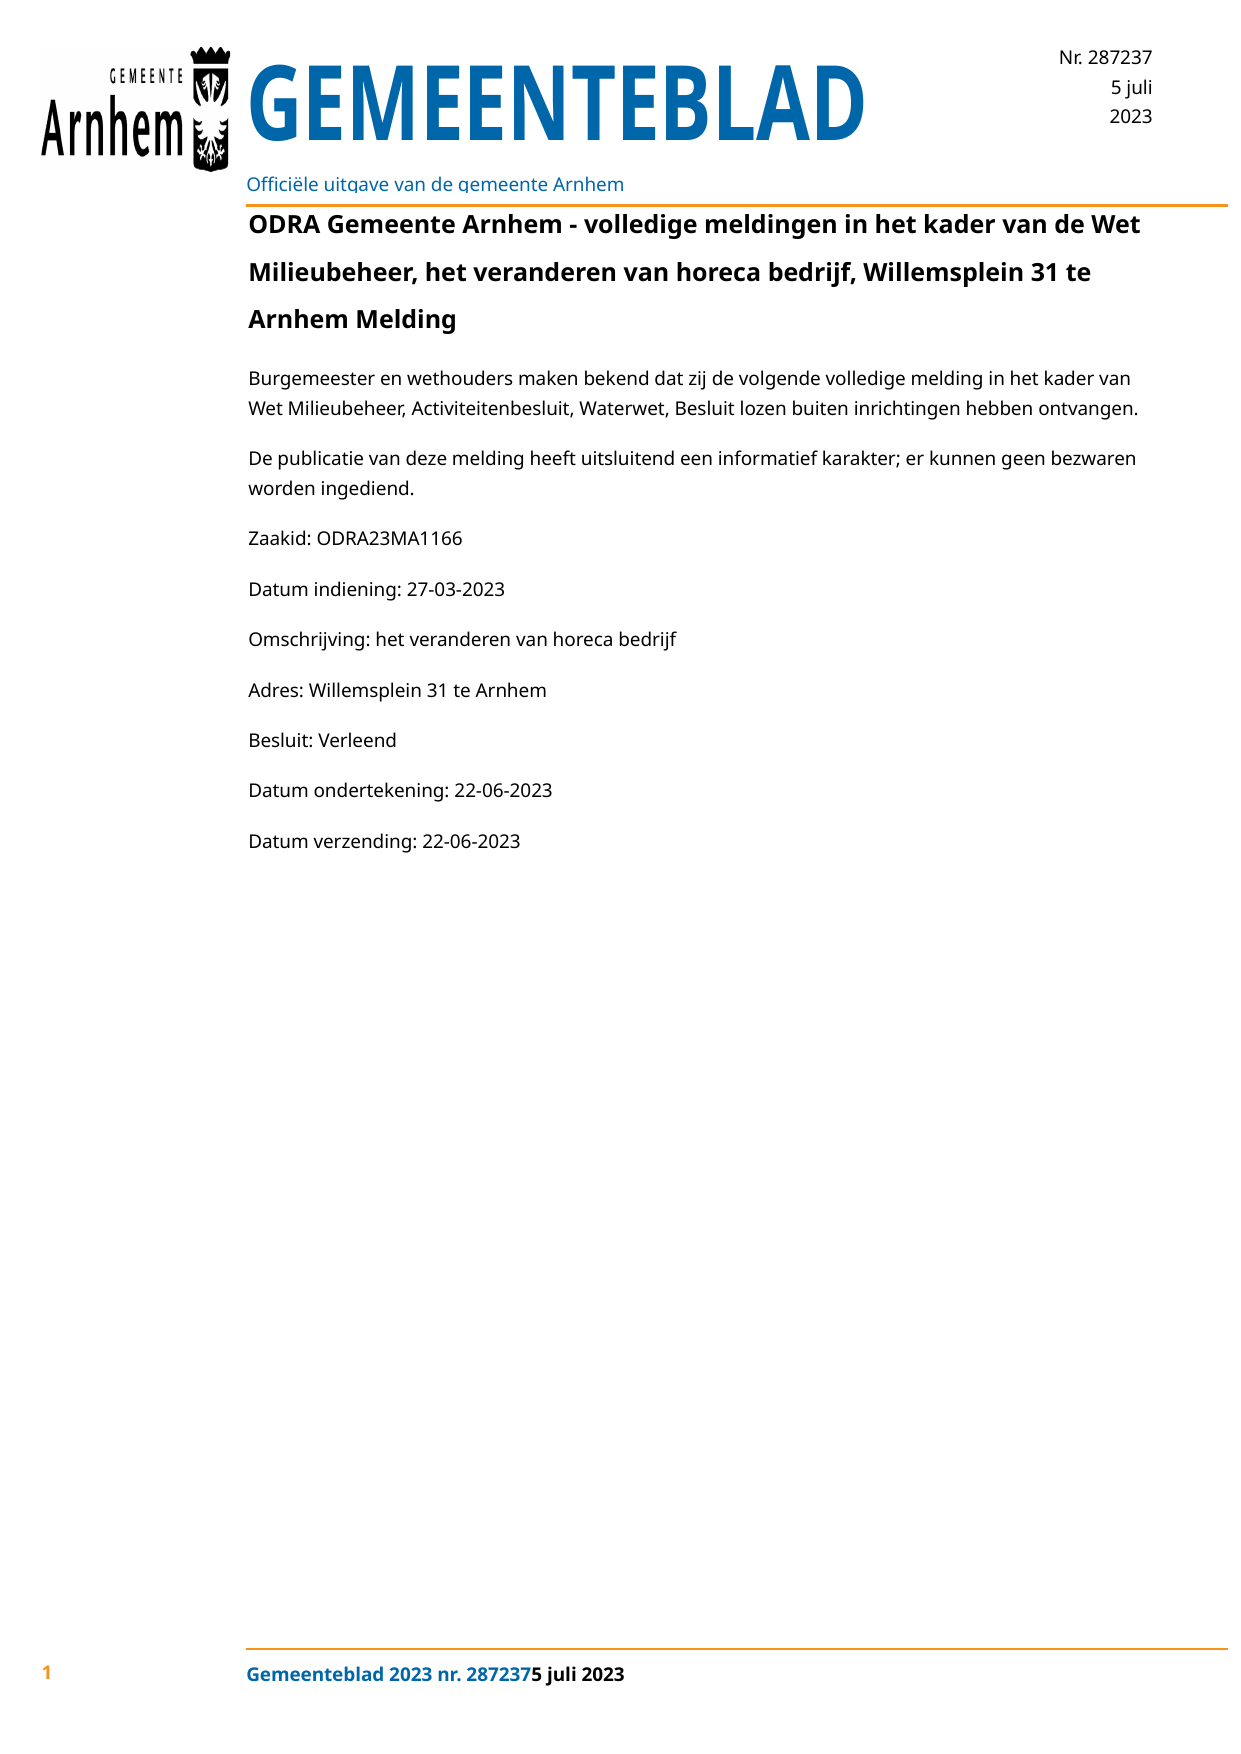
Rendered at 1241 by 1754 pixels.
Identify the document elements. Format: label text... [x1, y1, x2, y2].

text Zaakid: ODRA23MA1166 [248, 526, 1152, 551]
text De publicatie van deze melding heeft uitsluitend een informatief karakter; er kunnen geen bezwaren worden ingediend. [248, 446, 1152, 501]
text ODRA Gemeente Arnhem - volledige meldingen in het kader van de Wet Milieubeheer, het veranderen van horeca bedrijf, Willemsplein 31 te Arnhem Melding [248, 207, 1152, 336]
text Datum ondertekening: 22-06-2023 [248, 778, 1152, 803]
text Omschrijving: het veranderen van horeca bedrijf [248, 626, 1152, 652]
text Adres: Willemsplein 31 te Arnhem [248, 677, 1152, 702]
picture [41, 47, 231, 172]
text Datum verzending: 22-06-2023 [248, 828, 1152, 854]
text Datum indiening: 27-03-2023 [248, 576, 1152, 602]
text Besluit: Verleend [248, 727, 1152, 753]
text Burgemeester en wethouders maken bekend dat zij de volgende volledige melding in het kader van Wet Milieubeheer, Activiteitenbesluit, Waterwet, Besluit lozen buiten inrichtingen hebben ontvangen. [248, 366, 1152, 421]
